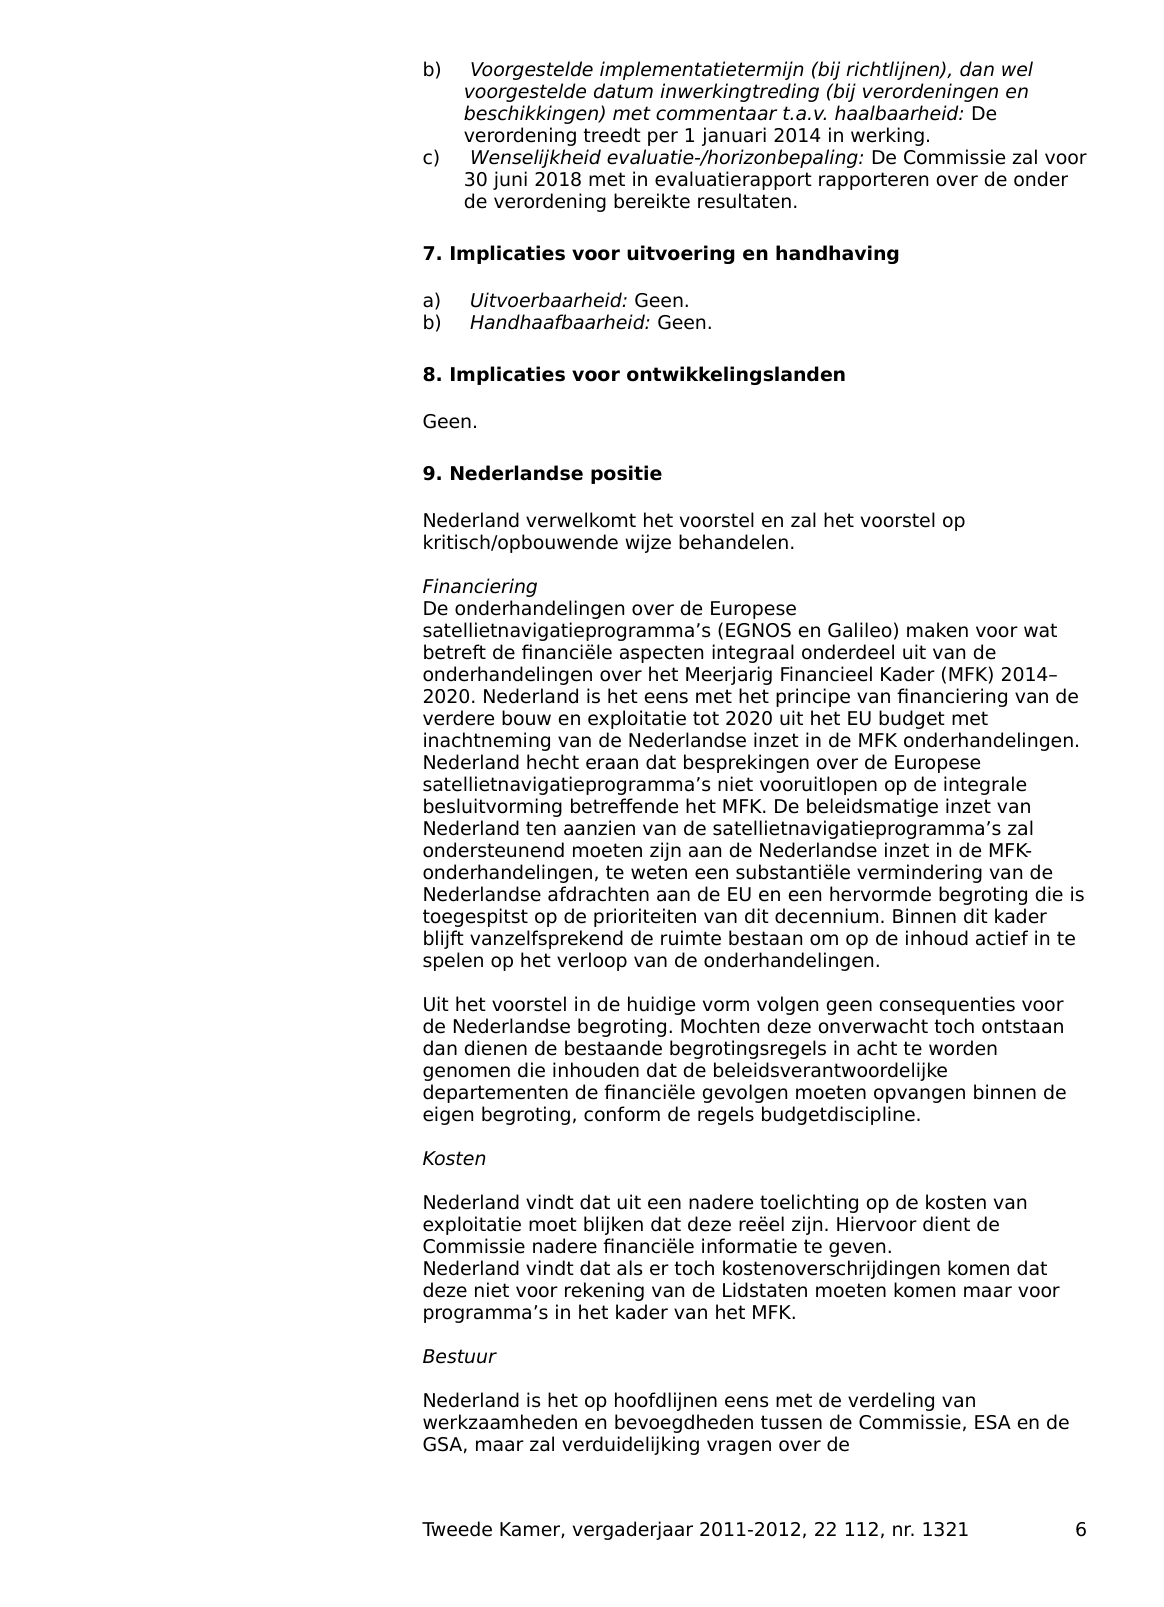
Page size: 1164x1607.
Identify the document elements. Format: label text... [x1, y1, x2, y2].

text Nederland vindt dat als er toch kostenoverschrijdingen komen dat deze niet voor rekening van de Lidstaten moeten komen maar voor programma’s in het kader van het MFK. [422, 1258, 1087, 1324]
text b) Voorgestelde implementatietermijn (bij richtlijnen), dan wel voorgestelde datum inwerkingtreding (bij verordeningen en beschikkingen) met commentaar t.a.v. haalbaarheid: De verordening treedt per 1 januari 2014 in werking. [422, 59, 1087, 147]
text Nederland is het op hoofdlijnen eens met de verdeling van werkzaamheden en bevoegdheden tussen de Commissie, ESA en de GSA, maar zal verduidelijking vragen over de [422, 1390, 1087, 1456]
text Geen. [422, 411, 1087, 433]
subtitle 9. Nederlandse positie [422, 463, 1087, 485]
text a) Uitvoerbaarheid: Geen. [422, 290, 1087, 312]
text b) Handhaafbaarheid: Geen. [422, 312, 1087, 334]
text De onderhandelingen over de Europese satellietnavigatieprogramma’s (EGNOS en Galileo) maken voor wat betreft de financiële aspecten integraal onderdeel uit van de onderhandelingen over het Meerjarig Financieel Kader (MFK) 2014–2020. Nederland is het eens met het principe van financiering van de verdere bouw en exploitatie tot 2020 uit het EU budget met inachtneming van de Nederlandse inzet in de MFK onderhandelingen. Nederland hecht eraan dat besprekingen over de Europese satellietnavigatieprogramma’s niet vooruitlopen op de integrale besluitvorming betreffende het MFK. De beleidsmatige inzet van Nederland ten aanzien van de satellietnavigatieprogramma’s zal ondersteunend moeten zijn aan de Nederlandse inzet in de MFK-onderhandelingen, te weten een substantiële vermindering van de Nederlandse afdrachten aan de EU en een hervormde begroting die is toegespitst op de prioriteiten van dit decennium. Binnen dit kader blijft vanzelfsprekend de ruimte bestaan om op de inhoud actief in te spelen op het verloop van de onderhandelingen. [422, 598, 1087, 972]
text Nederland verwelkomt het voorstel en zal het voorstel op kritisch/opbouwende wijze behandelen. [422, 510, 1087, 554]
subtitle Kosten [422, 1148, 1087, 1170]
subtitle 8. Implicaties voor ontwikkelingslanden [422, 364, 1087, 386]
subtitle Financiering [422, 576, 1087, 598]
text Nederland vindt dat uit een nadere toelichting op de kosten van exploitatie moet blijken dat deze reëel zijn. Hiervoor dient de Commissie nadere financiële informatie te geven. [422, 1192, 1087, 1258]
text c) Wenselijkheid evaluatie-/horizonbepaling: De Commissie zal voor 30 juni 2018 met in evaluatierapport rapporteren over de onder de verordening bereikte resultaten. [422, 147, 1087, 213]
text Uit het voorstel in de huidige vorm volgen geen consequenties voor de Nederlandse begroting. Mochten deze onverwacht toch ontstaan dan dienen de bestaande begrotingsregels in acht te worden genomen die inhouden dat de beleidsverantwoordelijke departementen de financiële gevolgen moeten opvangen binnen de eigen begroting, conform de regels budgetdiscipline. [422, 994, 1087, 1126]
subtitle 7. Implicaties voor uitvoering en handhaving [422, 243, 1087, 265]
subtitle Bestuur [422, 1346, 1087, 1368]
